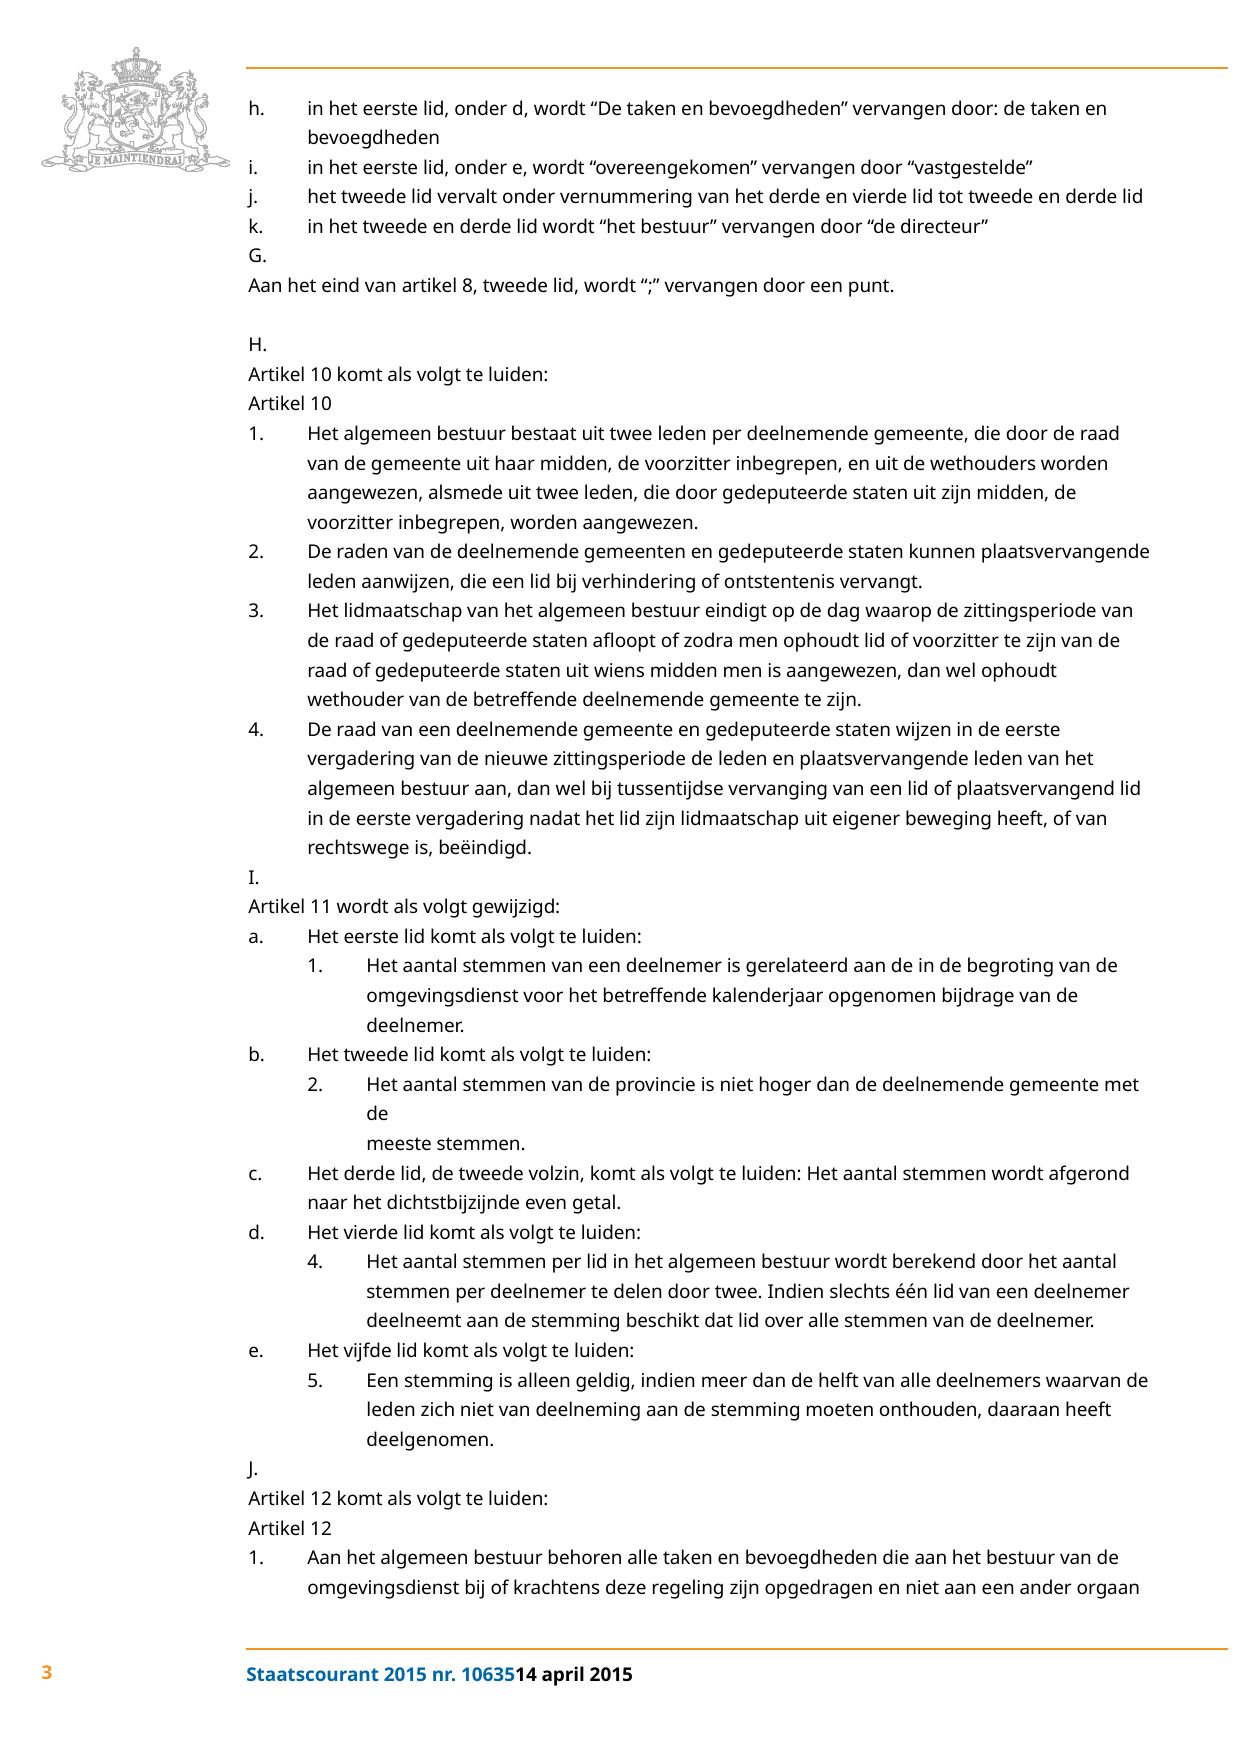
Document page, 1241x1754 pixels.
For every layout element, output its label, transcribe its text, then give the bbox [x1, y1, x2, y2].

list Het aantal stemmen van de provincie is niet hoger dan de deelnemende gemeente met de [307, 1071, 1152, 1126]
list De raden van de deelnemende gemeenten en gedeputeerde staten kunnen plaatsvervangende leden aanwijzen, die een lid bij verhindering of ontstentenis vervangt. [248, 538, 1152, 594]
picture [41, 47, 231, 172]
list in het eerste lid, onder d, wordt “De taken en bevoegdheden” vervangen door: de taken en bevoegdheden [248, 95, 1152, 150]
list Het derde lid, de tweede volzin, komt als volgt te luiden: Het aantal stemmen wordt afgerond naar het dichtstbijzijnde even getal. [248, 1160, 1152, 1215]
list Het aantal stemmen van een deelnemer is gerelateerd aan de in de begroting van de omgevingsdienst voor het betreffende kalenderjaar opgenomen bijdrage van de deelnemer. [307, 953, 1152, 1038]
list in het tweede en derde lid wordt “het bestuur” vervangen door “de directeur” [248, 213, 1152, 239]
list Het aantal stemmen per lid in het algemeen bestuur wordt berekend door het aantal stemmen per deelnemer te delen door twee. Indien slechts één lid van een deelnemer deelneemt aan de stemming beschikt dat lid over alle stemmen van de deelnemer. [307, 1248, 1152, 1333]
list Aan het algemeen bestuur behoren alle taken en bevoegdheden die aan het bestuur van de omgevingsdienst bij of krachtens deze regeling zijn opgedragen en niet aan een ander orgaan [248, 1544, 1152, 1600]
text Artikel 10 komt als volgt te luiden: [248, 361, 1152, 387]
list het tweede lid vervalt onder vernummering van het derde en vierde lid tot tweede en derde lid [248, 183, 1152, 209]
list Een stemming is alleen geldig, indien meer dan de helft van alle deelnemers waarvan de leden zich niet van deelneming aan de stemming moeten onthouden, daaraan heeft deelgenomen. [307, 1367, 1152, 1452]
list in het eerste lid, onder e, wordt “overeengekomen” vervangen door “vastgestelde” [248, 154, 1152, 180]
list Het vijfde lid komt als volgt te luiden: [248, 1337, 1152, 1363]
text G. [248, 243, 1152, 268]
list Het eerste lid komt als volgt te luiden: [248, 923, 1152, 949]
text Artikel 10 [248, 391, 1152, 416]
text Artikel 12 komt als volgt te luiden: [248, 1485, 1152, 1511]
text Artikel 11 wordt als volgt gewijzigd: [248, 893, 1152, 919]
text Aan het eind van artikel 8, tweede lid, wordt “;” vervangen door een punt. [248, 272, 1152, 298]
text Artikel 12 [248, 1515, 1152, 1541]
text J. [248, 1456, 1152, 1481]
text I. [248, 864, 1152, 890]
list Het lidmaatschap van het algemeen bestuur eindigt op de dag waarop de zittingsperiode van de raad of gedeputeerde staten afloopt of zodra men ophoudt lid of voorzitter te zijn van de raad of gedeputeerde staten uit wiens midden men is aangewezen, dan wel ophoudt wethouder van de betreffende deelnemende gemeente te zijn. [248, 598, 1152, 712]
text H. [248, 331, 1152, 357]
list meeste stemmen. [307, 1130, 1152, 1156]
list De raad van een deelnemende gemeente en gedeputeerde staten wijzen in de eerste vergadering van de nieuwe zittingsperiode de leden en plaatsvervangende leden van het algemeen bestuur aan, dan wel bij tussentijdse vervanging van een lid of plaatsvervangend lid in de eerste vergadering nadat het lid zijn lidmaatschap uit eigener beweging heeft, of van rechtswege is, beëindigd. [248, 716, 1152, 860]
list Het algemeen bestuur bestaat uit twee leden per deelnemende gemeente, die door de raad van de gemeente uit haar midden, de voorzitter inbegrepen, en uit de wethouders worden aangewezen, alsmede uit twee leden, die door gedeputeerde staten uit zijn midden, de voorzitter inbegrepen, worden aangewezen. [248, 420, 1152, 535]
list Het tweede lid komt als volgt te luiden: [248, 1041, 1152, 1067]
list Het vierde lid komt als volgt te luiden: [248, 1219, 1152, 1245]
